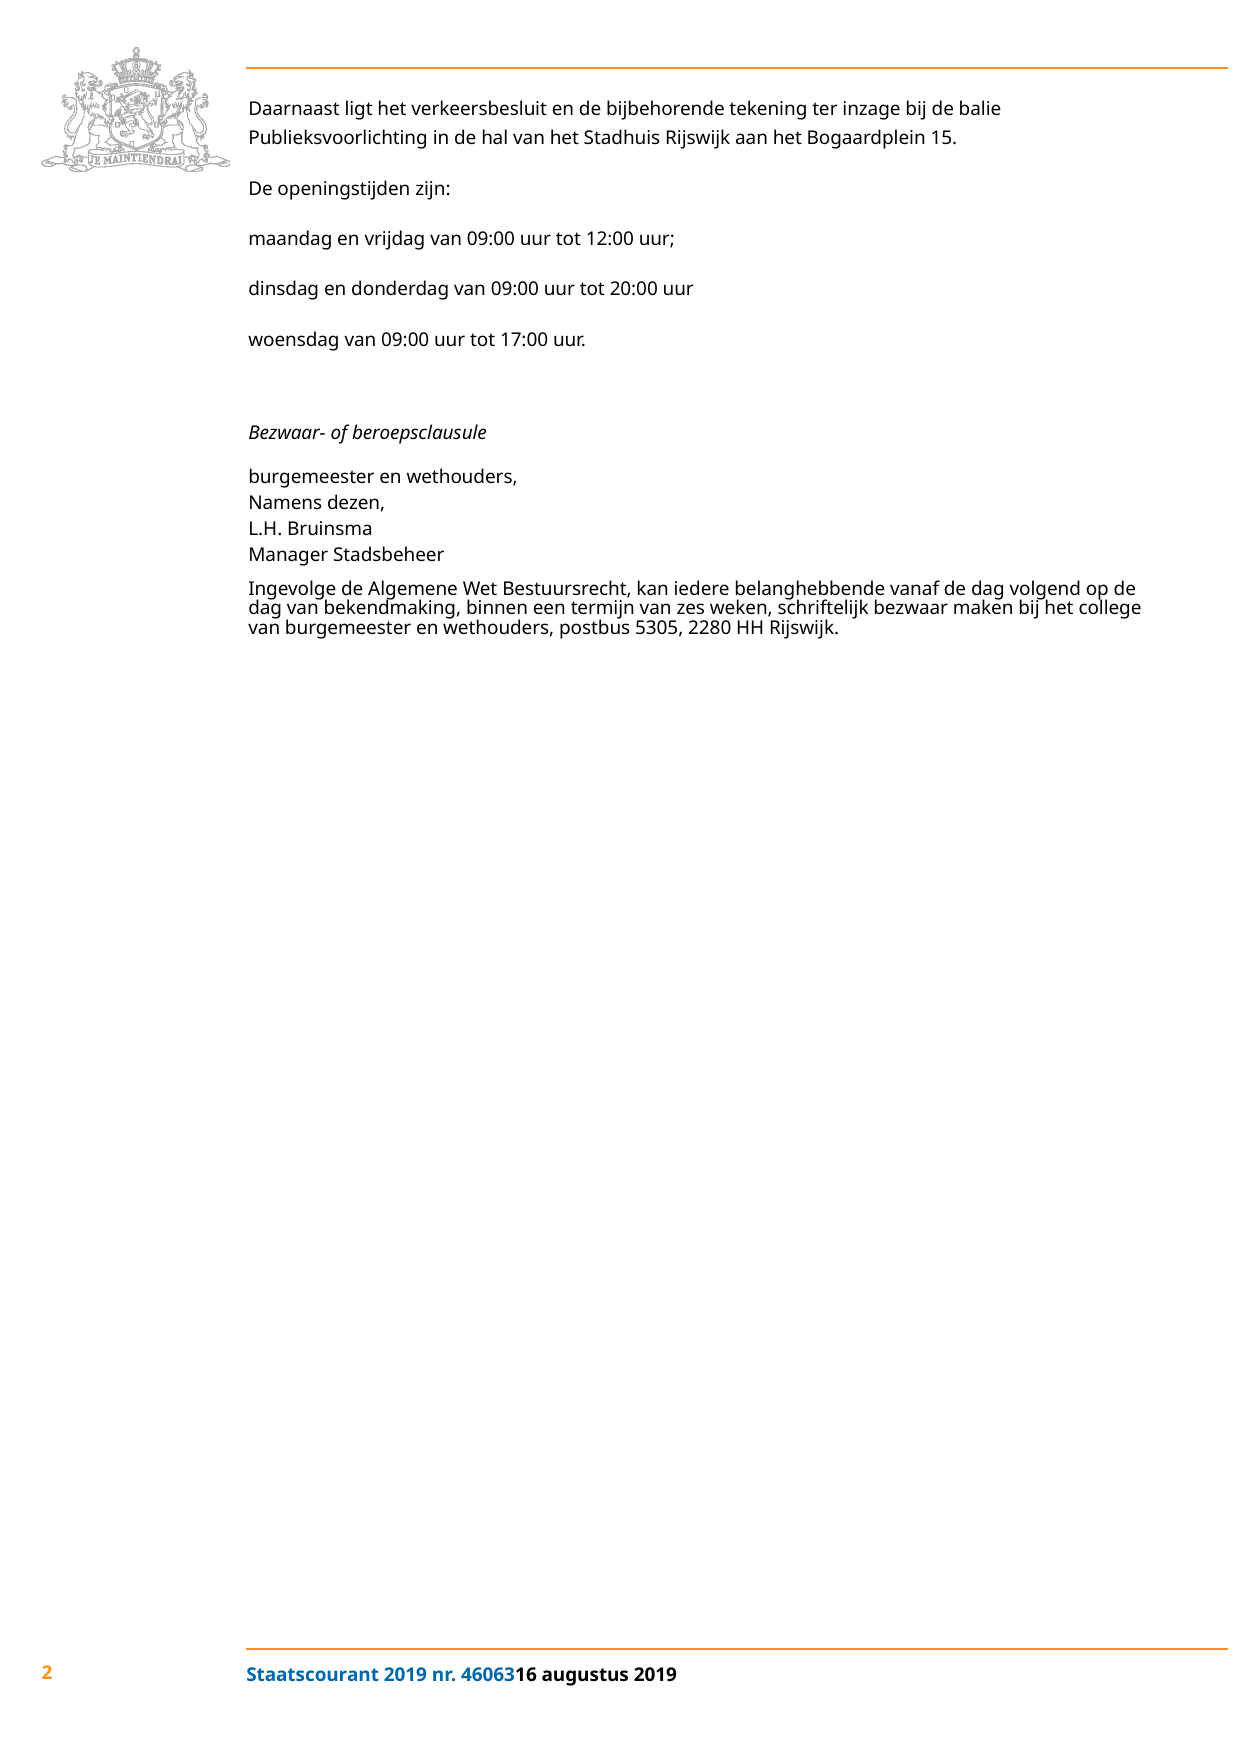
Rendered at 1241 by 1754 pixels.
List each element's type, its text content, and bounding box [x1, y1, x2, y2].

picture [41, 47, 231, 172]
text De openingstijden zijn: [248, 175, 1152, 201]
text dinsdag en donderdag van 09:00 uur tot 20:00 uur [248, 276, 1152, 301]
text Namens dezen, [248, 489, 1152, 515]
text woensdag van 09:00 uur tot 17:00 uur. [248, 326, 1152, 352]
text Manager Stadsbeheer [248, 541, 1152, 566]
text Daarnaast ligt het verkeersbesluit en de bijbehorende tekening ter inzage bij de balie Publieksvoorlichting in de hal van het Stadhuis Rijswijk aan het Bogaardplein 15. [248, 95, 1152, 150]
text L.H. Bruinsma [248, 515, 1152, 541]
text Ingevolge de Algemene Wet Bestuursrecht, kan iedere belanghebbende vanaf de dag volgend op de dag van bekendmaking, binnen een termijn van zes weken, schriftelijk bezwaar maken bij het college van burgemeester en wethouders, postbus 5305, 2280 HH Rijswijk. [248, 580, 1152, 638]
text burgemeester en wethouders, [248, 463, 1152, 489]
text Bezwaar- of beroepsclausule [248, 419, 1152, 445]
text maandag en vrijdag van 09:00 uur tot 12:00 uur; [248, 225, 1152, 251]
